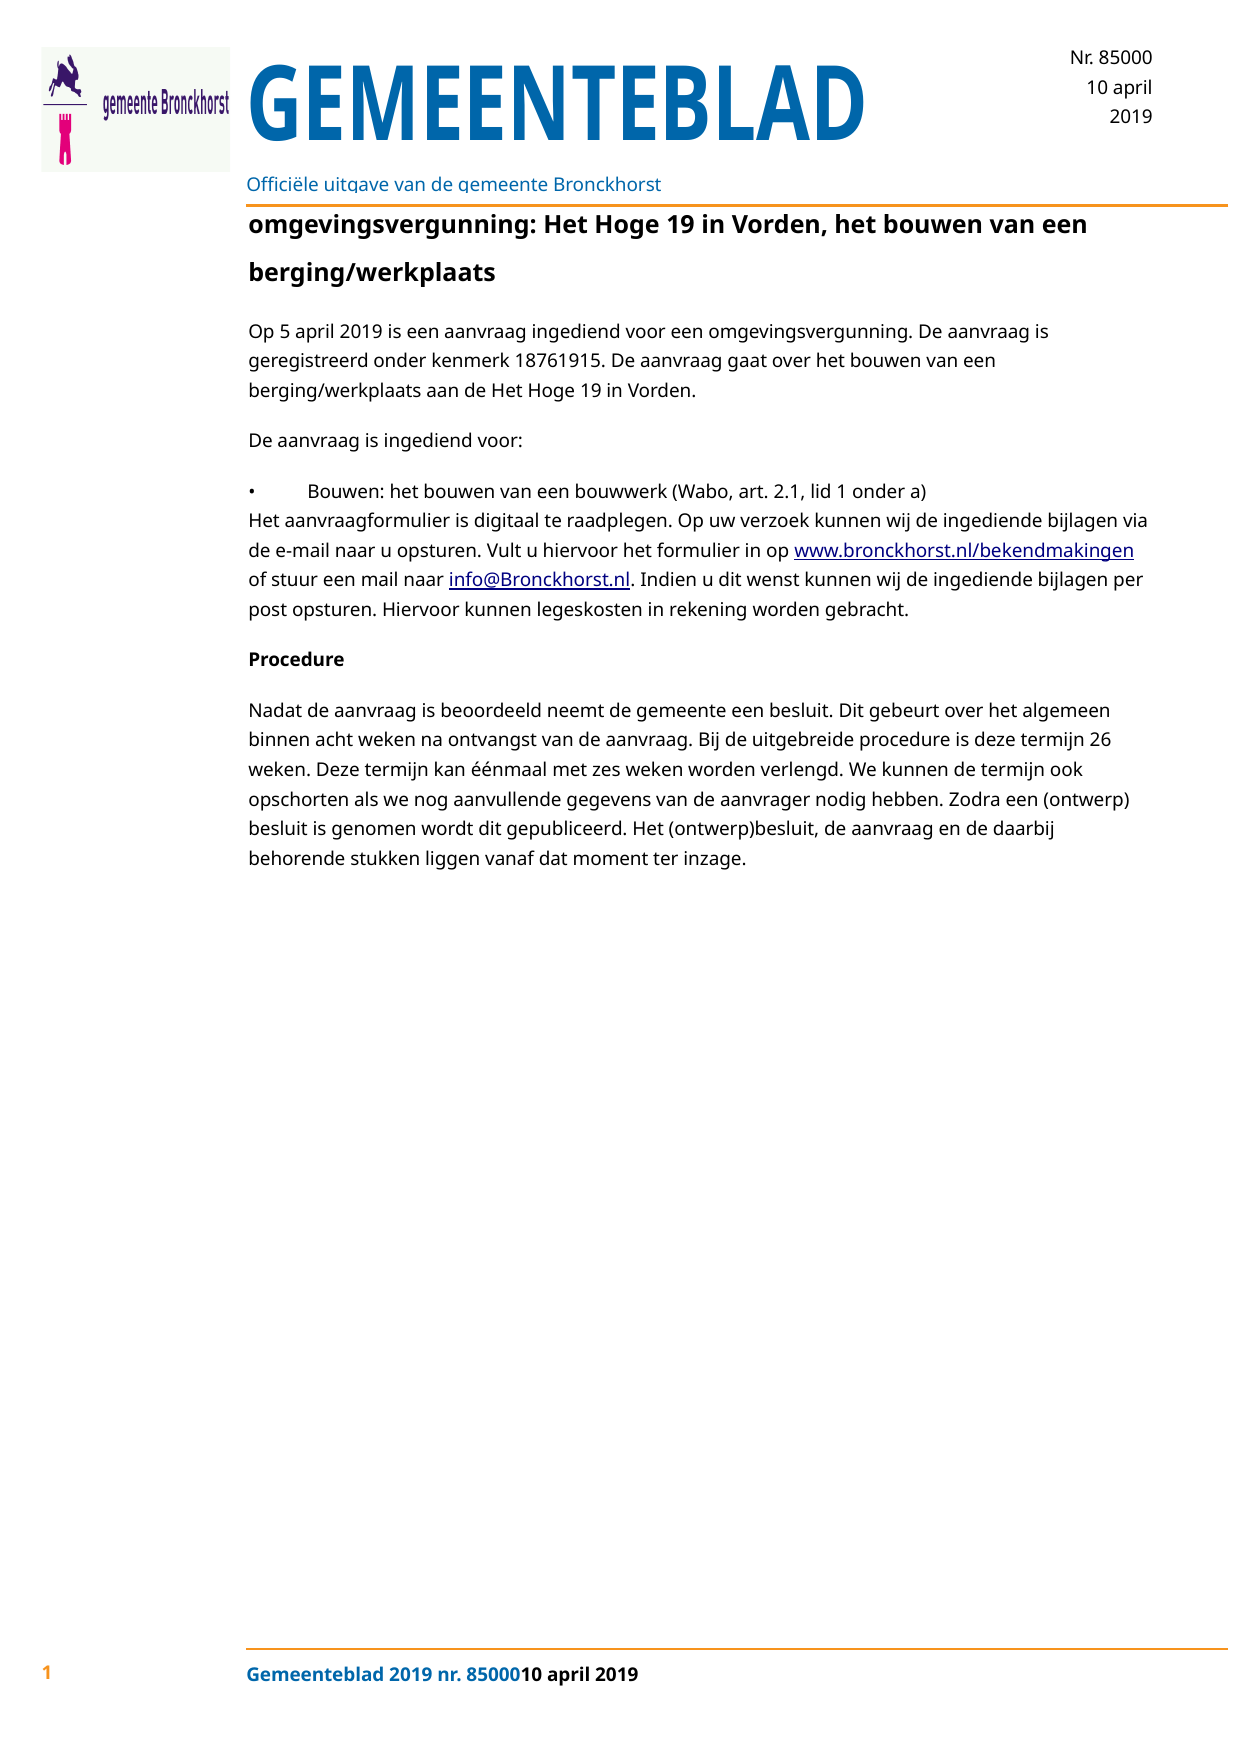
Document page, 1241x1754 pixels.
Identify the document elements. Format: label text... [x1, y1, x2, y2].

text Procedure [248, 647, 1152, 672]
text Nadat de aanvraag is beoordeeld neemt de gemeente een besluit. Dit gebeurt over het algemeen binnen acht weken na ontvangst van de aanvraag. Bij de uitgebreide procedure is deze termijn 26 weken. Deze termijn kan éénmaal met zes weken worden verlengd. We kunnen de termijn ook opschorten als we nog aanvullende gegevens van de aanvrager nodig hebben. Zodra een (ontwerp) besluit is genomen wordt dit gepubliceerd. Het (ontwerp)besluit, de aanvraag en de daarbij behorende stukken liggen vanaf dat moment ter inzage. [248, 697, 1152, 871]
text Op 5 april 2019 is een aanvraag ingediend voor een omgevingsvergunning. De aanvraag is geregistreerd onder kenmerk 18761915. De aanvraag gaat over het bouwen van een berging/werkplaats aan de Het Hoge 19 in Vorden. [248, 318, 1152, 403]
text omgevingsvergunning: Het Hoge 19 in Vorden, het bouwen van een berging/werkplaats [248, 207, 1152, 288]
picture [41, 47, 231, 172]
text De aanvraag is ingediend voor: [248, 427, 1152, 453]
text Het aanvraagformulier is digitaal te raadplegen. Op uw verzoek kunnen wij de ingediende bijlagen via de e-mail naar u opsturen. Vult u hiervoor het formulier in op www.bronckhorst.nl/bekendmakingen of stuur een mail naar info@Bronckhorst.nl. Indien u dit wenst kunnen wij de ingediende bijlagen per post opsturen. Hiervoor kunnen legeskosten in rekening worden gebracht. [248, 507, 1152, 622]
list Bouwen: het bouwen van een bouwwerk (Wabo, art. 2.1, lid 1 onder a) [248, 478, 1152, 504]
